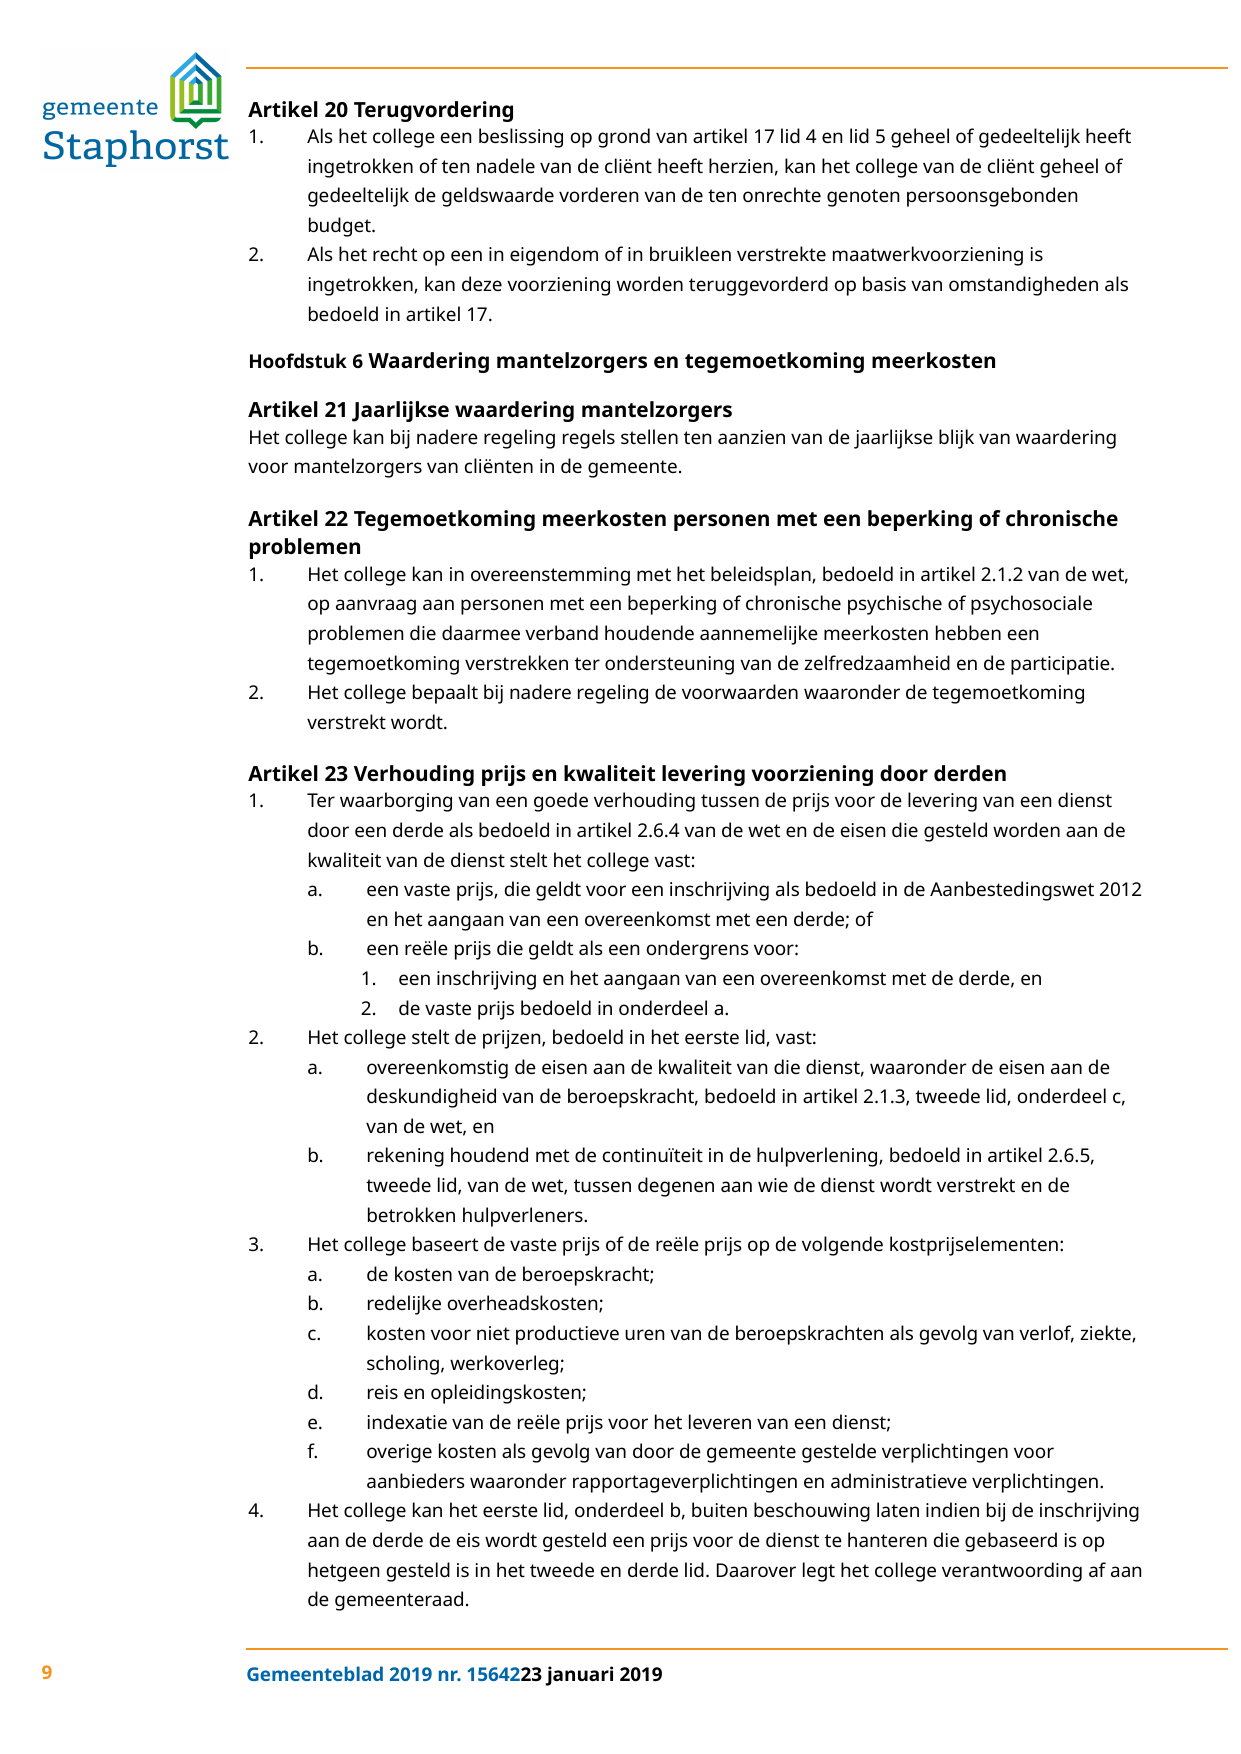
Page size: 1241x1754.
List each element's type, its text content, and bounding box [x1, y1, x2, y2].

list Het college bepaalt bij nadere regeling de voorwaarden waaronder de tegemoetkoming verstrekt wordt. [248, 679, 1152, 734]
text Artikel 23 Verhouding prijs en kwaliteit levering voorziening door derden [248, 759, 1152, 788]
list overige kosten als gevolg van door de gemeente gestelde verplichtingen voor aanbieders waaronder rapportageverplichtingen en administratieve verplichtingen. [307, 1438, 1152, 1494]
list kosten voor niet productieve uren van de beroepskrachten als gevolg van verlof, ziekte, scholing, werkoverleg; [307, 1320, 1152, 1376]
list een reële prijs die geldt als een ondergrens voor: [307, 936, 1152, 961]
list Het college baseert de vaste prijs of de reële prijs op de volgende kostprijselementen: [248, 1231, 1152, 1257]
picture [41, 47, 231, 172]
list reis en opleidingskosten; [307, 1379, 1152, 1405]
list redelijke overheadskosten; [307, 1291, 1152, 1316]
text Artikel 22 Tegemoetkoming meerkosten personen met een beperking of chronische problemen [248, 504, 1152, 561]
list Het college kan het eerste lid, onderdeel b, buiten beschouwing laten indien bij de inschrijving aan de derde de eis wordt gesteld een prijs voor de dienst te hanteren die gebaseerd is op hetgeen gesteld is in het tweede en derde lid. Daarover legt het college verantwoording af aan de gemeenteraad. [248, 1498, 1152, 1612]
list een inschrijving en het aangaan van een overeenkomst met de derde, en [361, 965, 1152, 991]
text Hoofdstuk 6 Waardering mantelzorgers en tegemoetkoming meerkosten [248, 346, 1152, 375]
list Als het recht op een in eigendom of in bruikleen verstrekte maatwerkvoorziening is ingetrokken, kan deze voorziening worden teruggevorderd op basis van omstandigheden als bedoeld in artikel 17. [248, 242, 1152, 326]
list Ter waarborging van een goede verhouding tussen de prijs voor de levering van een dienst door een derde als bedoeld in artikel 2.6.4 van de wet en de eisen die gesteld worden aan de kwaliteit van de dienst stelt het college vast: [248, 788, 1152, 873]
text Artikel 21 Jaarlijkse waardering mantelzorgers [248, 396, 1152, 424]
list Het college kan in overeenstemming met het beleidsplan, bedoeld in artikel 2.1.2 van de wet, op aanvraag aan personen met een beperking of chronische psychische of psychosociale problemen die daarmee verband houdende aannemelijke meerkosten hebben een tegemoetkoming verstrekken ter ondersteuning van de zelfredzaamheid en de participatie. [248, 561, 1152, 675]
list indexatie van de reële prijs voor het leveren van een dienst; [307, 1409, 1152, 1435]
text Het college kan bij nadere regeling regels stellen ten aanzien van de jaarlijkse blijk van waardering voor mantelzorgers van cliënten in de gemeente. [248, 424, 1152, 479]
list overeenkomstig de eisen aan de kwaliteit van die dienst, waaronder de eisen aan de deskundigheid van de beroepskracht, bedoeld in artikel 2.1.3, tweede lid, onderdeel c, van de wet, en [307, 1054, 1152, 1139]
text Artikel 20 Terugvordering [248, 95, 1152, 123]
list rekening houdend met de continuïteit in de hulpverlening, bedoeld in artikel 2.6.5, tweede lid, van de wet, tussen degenen aan wie de dienst wordt verstrekt en de betrokken hulpverleners. [307, 1143, 1152, 1228]
list Het college stelt de prijzen, bedoeld in het eerste lid, vast: [248, 1024, 1152, 1050]
list Als het college een beslissing op grond van artikel 17 lid 4 en lid 5 geheel of gedeeltelijk heeft ingetrokken of ten nadele van de cliënt heeft herzien, kan het college van de cliënt geheel of gedeeltelijk de geldswaarde vorderen van de ten onrechte genoten persoonsgebonden budget. [248, 123, 1152, 238]
list een vaste prijs, die geldt voor een inschrijving als bedoeld in de Aanbestedingswet 2012 en het aangaan van een overeenkomst met een derde; of [307, 876, 1152, 932]
list de kosten van de beroepskracht; [307, 1261, 1152, 1287]
list de vaste prijs bedoeld in onderdeel a. [361, 995, 1152, 1021]
